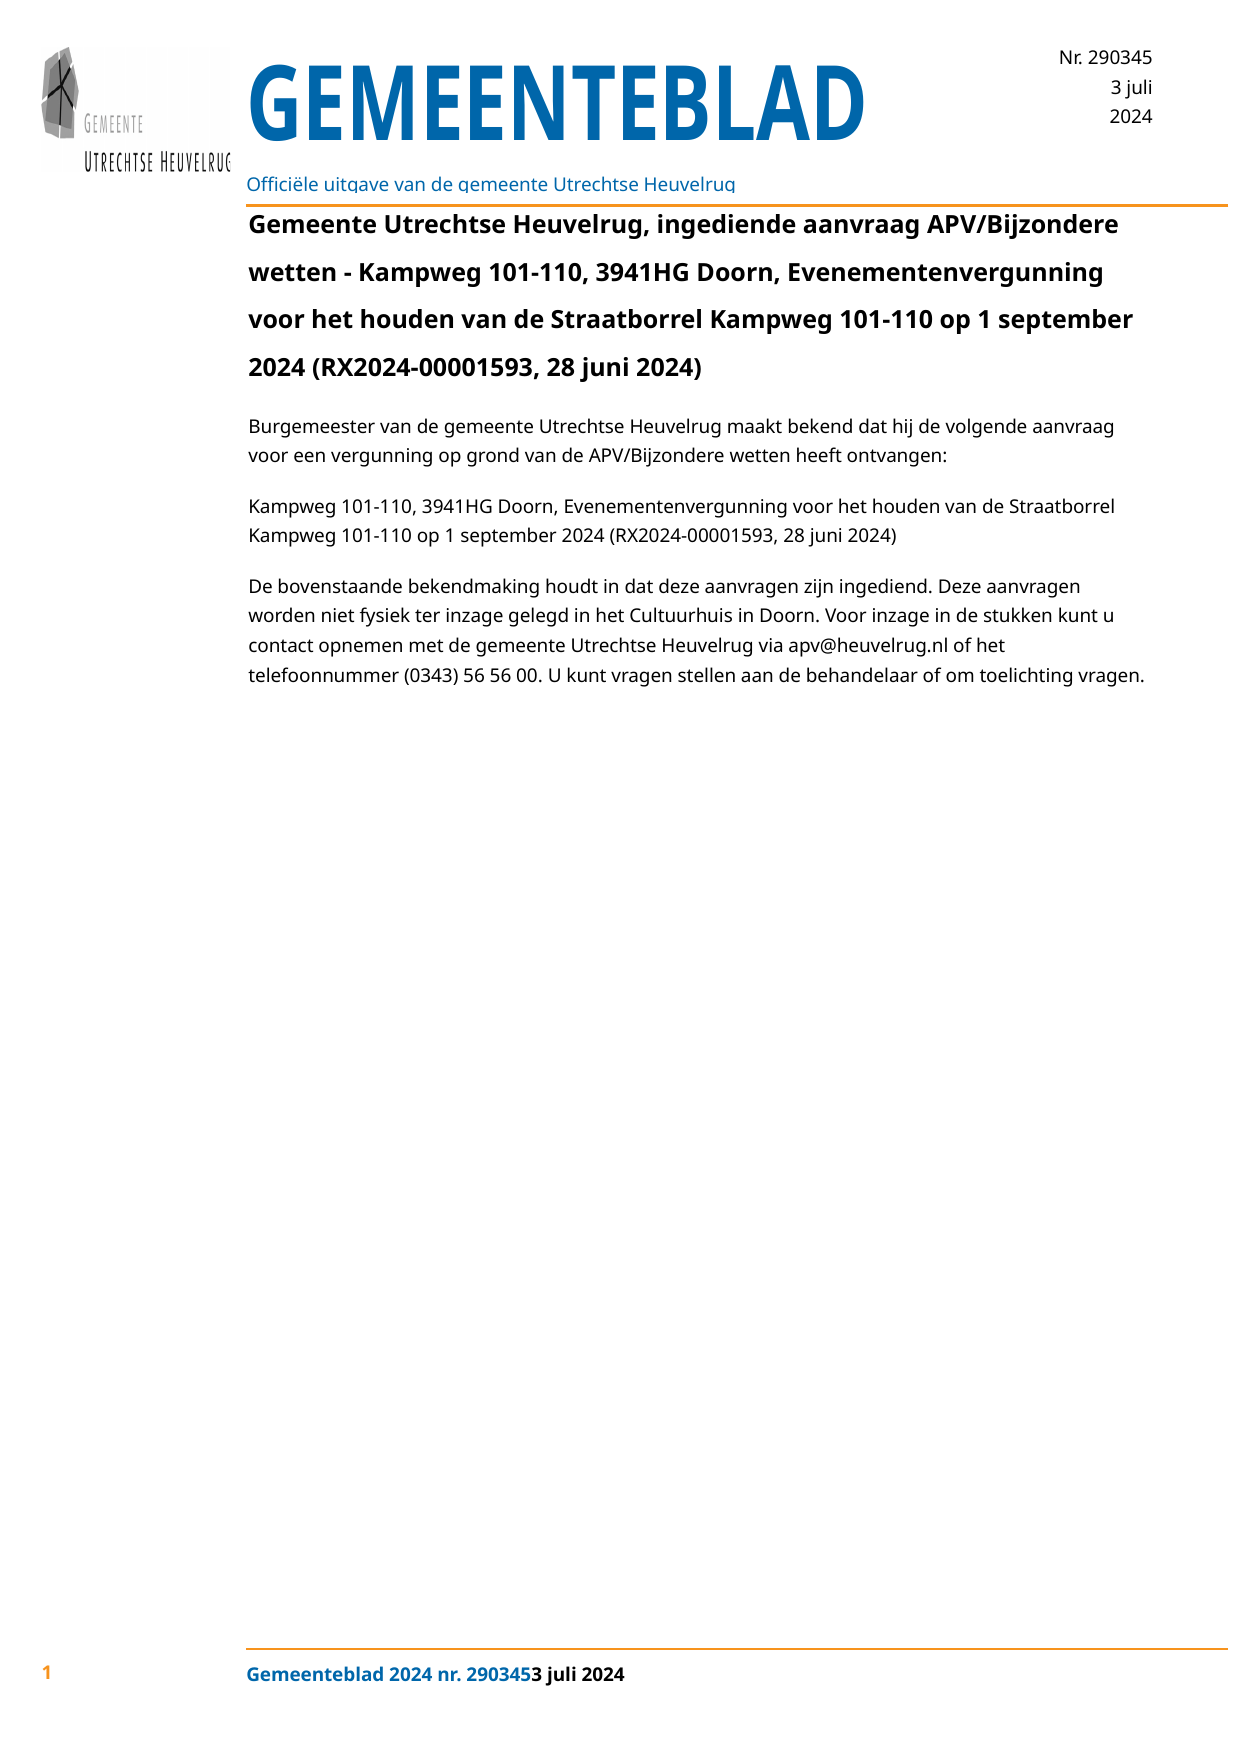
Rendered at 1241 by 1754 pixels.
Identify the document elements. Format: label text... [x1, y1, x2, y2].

text De bovenstaande bekendmaking houdt in dat deze aanvragen zijn ingediend. Deze aanvragen worden niet fysiek ter inzage gelegd in het Cultuurhuis in Doorn. Voor inzage in de stukken kunt u contact opnemen met de gemeente Utrechtse Heuvelrug via apv@heuvelrug.nl of het telefoonnummer (0343) 56 56 00. U kunt vragen stellen aan de behandelaar of om toelichting vragen. [248, 573, 1152, 688]
text Kampweg 101-110, 3941HG Doorn, Evenementenvergunning voor het houden van de Straatborrel Kampweg 101-110 op 1 september 2024 (RX2024-00001593, 28 juni 2024) [248, 493, 1152, 548]
text Burgemeester van de gemeente Utrechtse Heuvelrug maakt bekend dat hij de volgende aanvraag voor een vergunning op grond van de APV/Bijzondere wetten heeft ontvangen: [248, 413, 1152, 468]
text Gemeente Utrechtse Heuvelrug, ingediende aanvraag APV/Bijzondere wetten - Kampweg 101-110, 3941HG Doorn, Evenementenvergunning voor het houden van de Straatborrel Kampweg 101-110 op 1 september 2024 (RX2024-00001593, 28 juni 2024) [248, 207, 1152, 384]
picture [41, 47, 231, 172]
